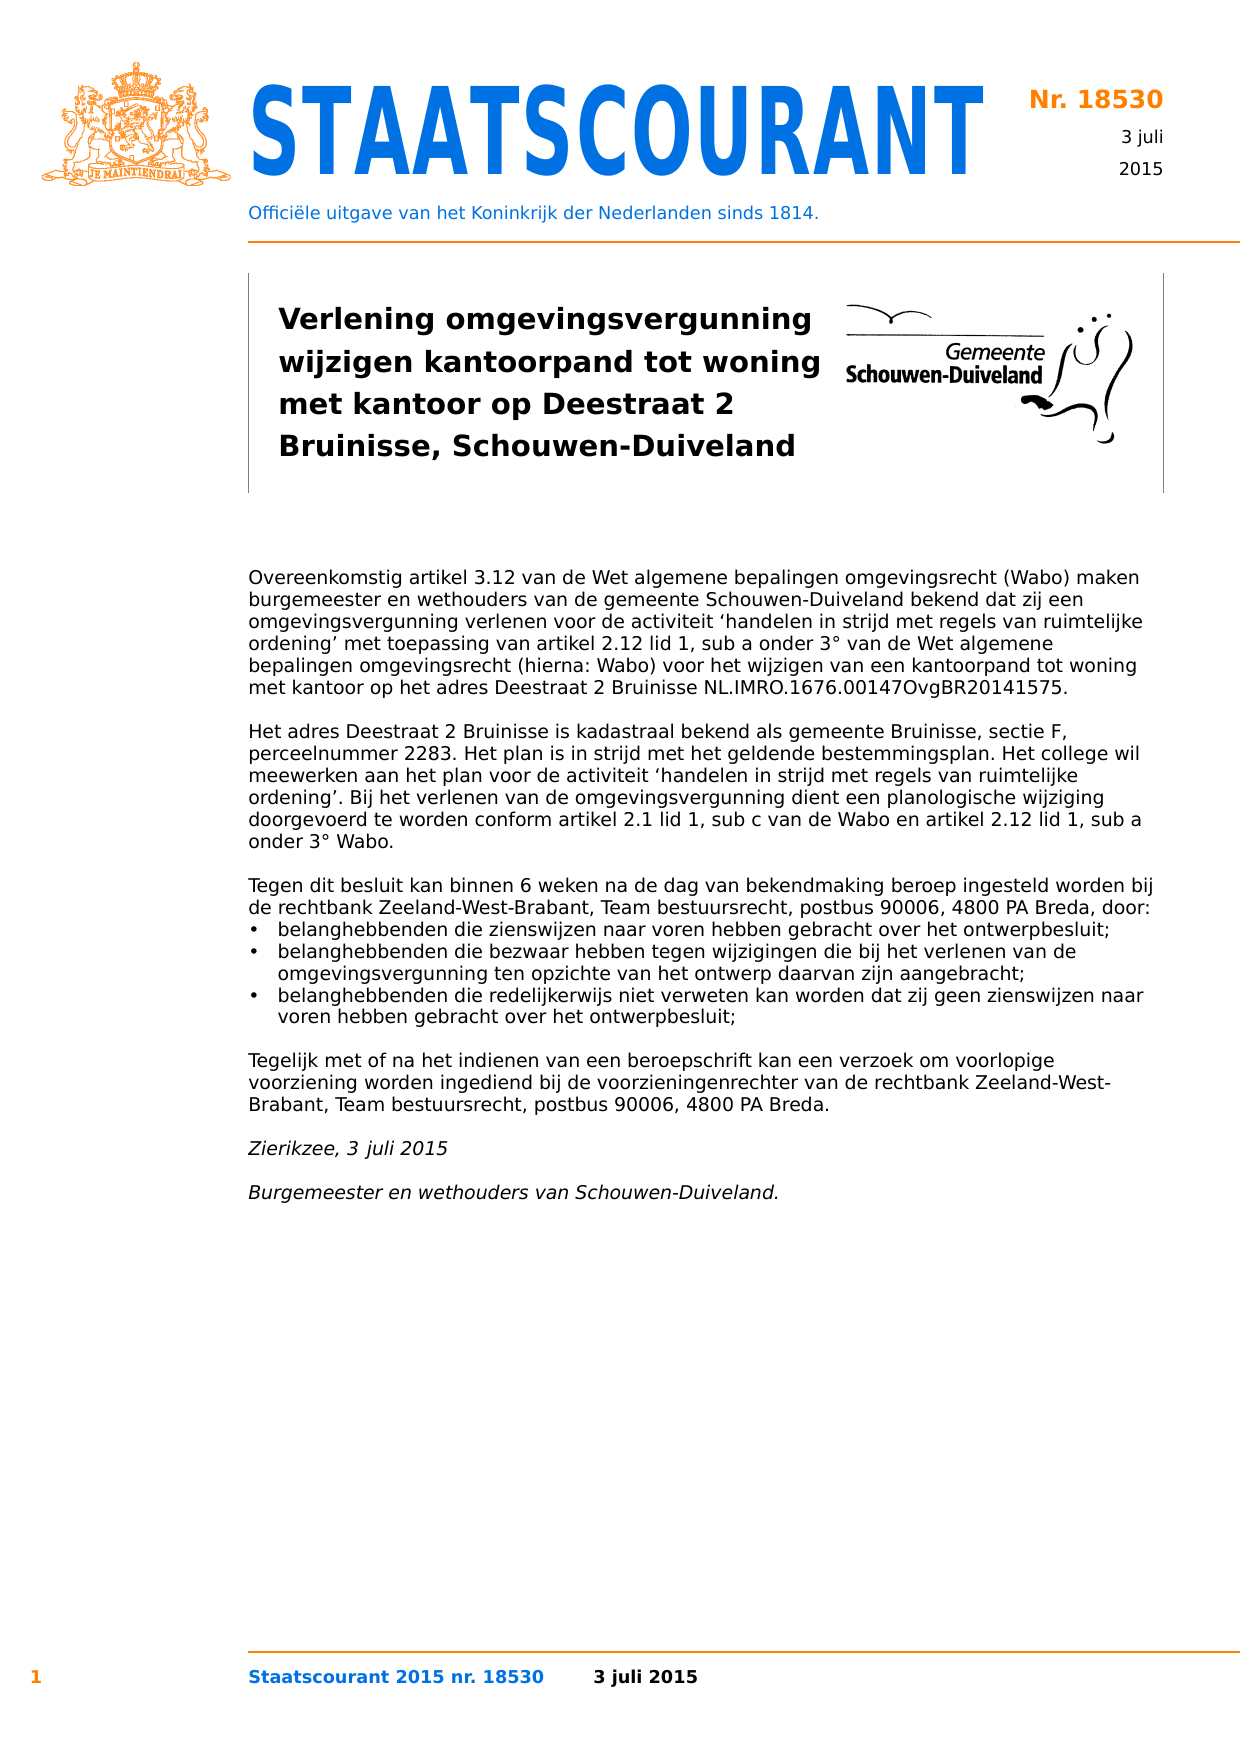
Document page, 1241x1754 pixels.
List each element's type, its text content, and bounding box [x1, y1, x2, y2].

text Het adres Deestraat 2 Bruinisse is kadastraal bekend als gemeente Bruinisse, sectie F, perceelnummer 2283. Het plan is in strijd met het geldende bestemmingsplan. Het college wil meewerken aan het plan voor de activiteit ‘handelen in strijd met regels van ruimtelijke ordening’. Bij het verlenen van de omgevingsvergunning dient een planologische wijziging doorgevoerd te worden conform artikel 2.1 lid 1, sub c van de Wabo en artikel 2.12 lid 1, sub a onder 3° Wabo. [248, 721, 1163, 853]
text • belanghebbenden die zienswijzen naar voren hebben gebracht over het ontwerpbesluit; [248, 918, 1163, 941]
subtitle Verlening omgevingsvergunning wijzigen kantoorpand tot woning met kantoor op Deestraat 2 Bruinisse, Schouwen-Duiveland [249, 273, 1163, 493]
text Zierikzee, 3 juli 2015 [248, 1138, 1163, 1160]
table_cell 2015 [998, 153, 1240, 203]
table_header STAATSCOURANT [248, 62, 998, 203]
text Overeenkomstig artikel 3.12 van de Wet algemene bepalingen omgevingsrecht (Wabo) maken burgemeester en wethouders van de gemeente Schouwen-Duiveland bekend dat zij een omgevingsvergunning verlenen voor de activiteit ‘handelen in strijd met regels van ruimtelijke ordening’ met toepassing van artikel 2.12 lid 1, sub a onder 3° van de Wet algemene bepalingen omgevingsrecht (hierna: Wabo) voor het wijzigen van een kantoorpand tot woning met kantoor op het adres Deestraat 2 Bruinisse NL.IMRO.1676.00147OvgBR20141575. [248, 567, 1163, 699]
picture [844, 302, 1134, 445]
table_cell Officiële uitgave van het Koninkrijk der Nederlanden sinds 1814. [248, 203, 1240, 241]
picture [41, 62, 231, 186]
text Tegen dit besluit kan binnen 6 weken na de dag van bekendmaking beroep ingesteld worden bij de rechtbank Zeeland-West-Brabant, Team bestuursrecht, postbus 90006, 4800 PA Breda, door: [248, 874, 1163, 918]
text Tegelijk met of na het indienen van een beroepschrift kan een verzoek om voorlopige voorziening worden ingediend bij de voorzieningenrechter van de rechtbank Zeeland-West-Brabant, Team bestuursrecht, postbus 90006, 4800 PA Breda. [248, 1050, 1163, 1116]
table_cell 3 juli [998, 121, 1240, 153]
text Burgemeester en wethouders van Schouwen-Duiveland. [248, 1182, 1163, 1204]
text • belanghebbenden die redelijkerwijs niet verweten kan worden dat zij geen zienswijzen naar voren hebben gebracht over het ontwerpbesluit; [248, 984, 1163, 1028]
text • belanghebbenden die bezwaar hebben tegen wijzigingen die bij het verlenen van de omgevingsvergunning ten opzichte van het ontwerp daarvan zijn aangebracht; [248, 941, 1163, 984]
table_header [25, 62, 248, 241]
table_header Nr. 18530 [998, 62, 1240, 121]
